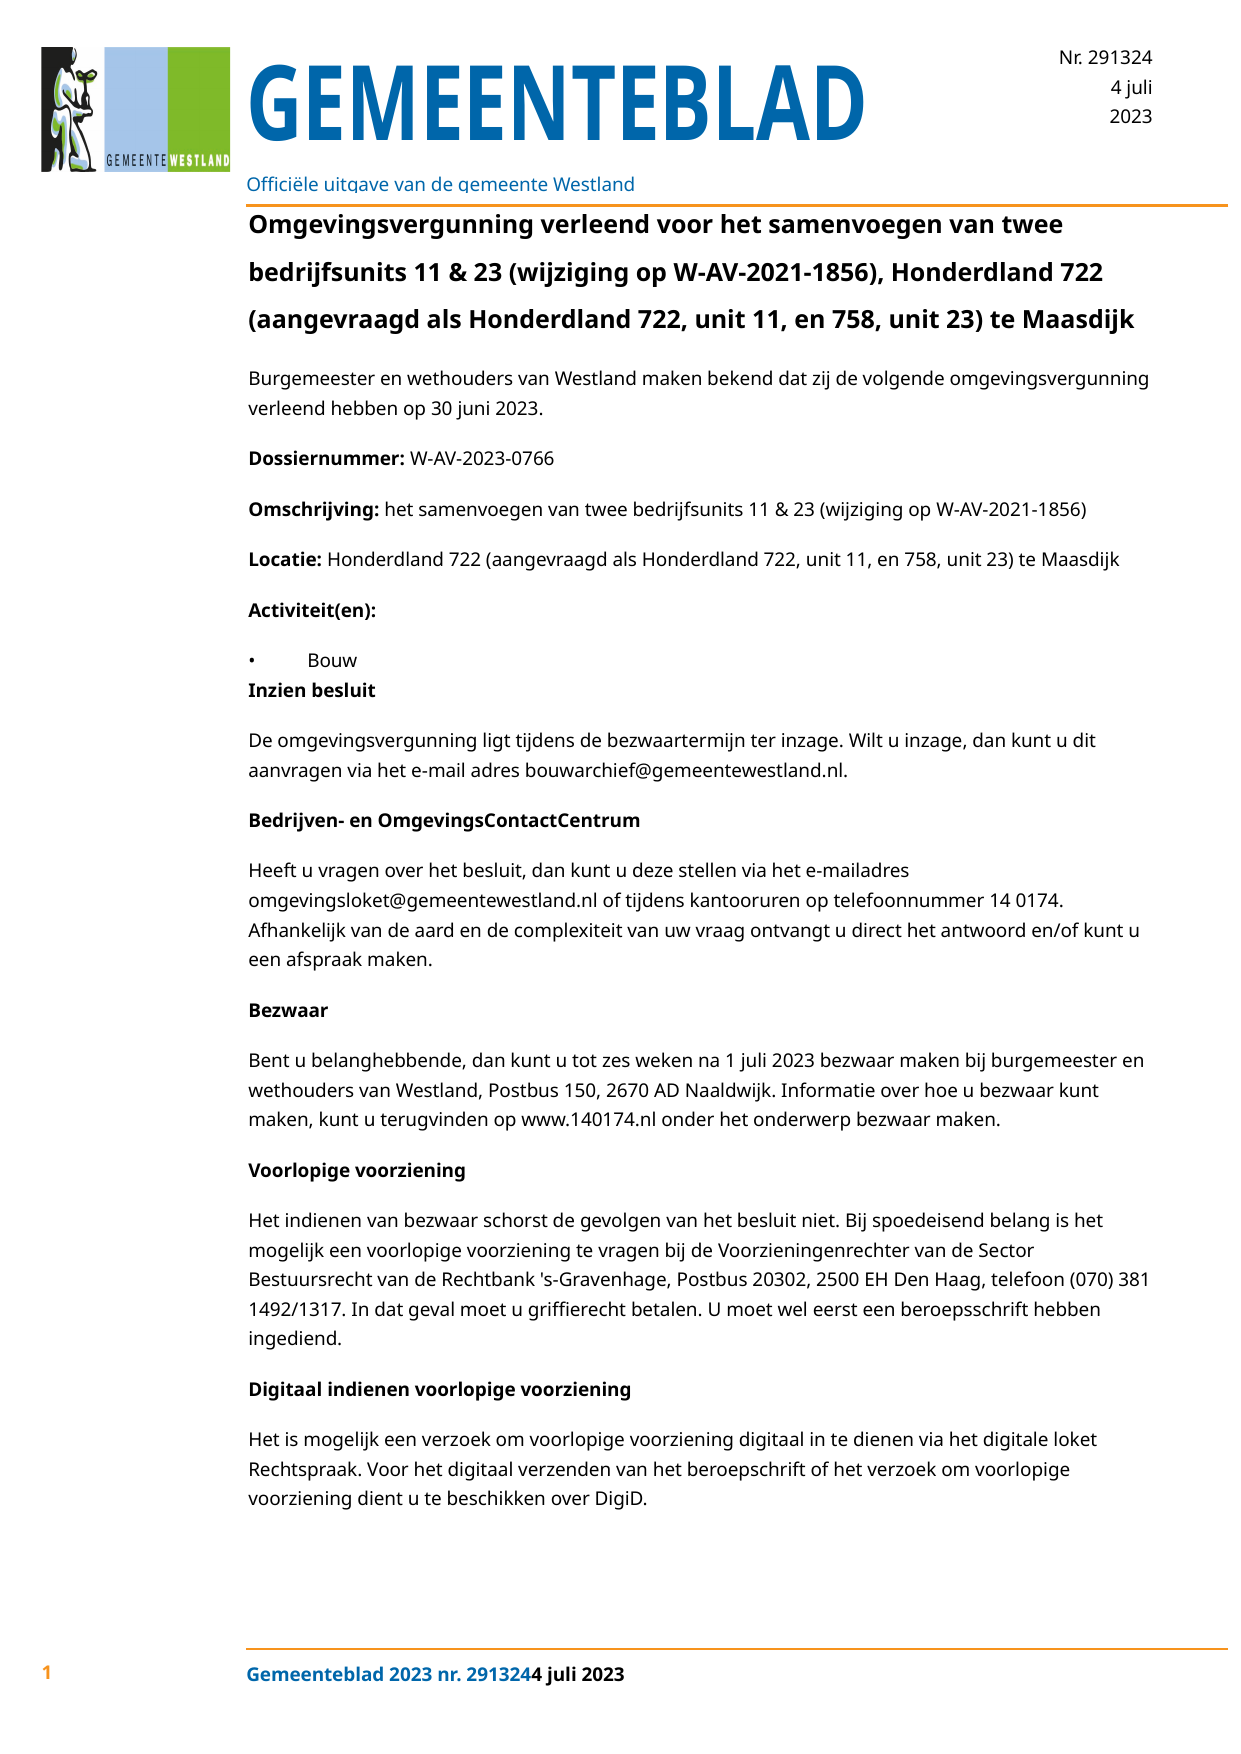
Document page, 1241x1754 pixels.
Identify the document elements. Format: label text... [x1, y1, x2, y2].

text Burgemeester en wethouders van Westland maken bekend dat zij de volgende omgevingsvergunning verleend hebben op 30 juni 2023. [248, 366, 1152, 421]
list Bouw [248, 647, 1152, 673]
text Bezwaar [248, 997, 1152, 1022]
text Het indienen van bezwaar schorst de gevolgen van het besluit niet. Bij spoedeisend belang is het mogelijk een voorlopige voorziening te vragen bij de Voorzieningenrechter van de Sector Bestuursrecht van de Rechtbank 's-Gravenhage, Postbus 20302, 2500 EH Den Haag, telefoon (070) 381 1492/1317. In dat geval moet u griffierecht betalen. U moet wel eerst een beroepsschrift hebben ingediend. [248, 1207, 1152, 1351]
text Locatie: Honderdland 722 (aangevraagd als Honderdland 722, unit 11, en 758, unit 23) te Maasdijk [248, 546, 1152, 572]
picture [41, 47, 231, 172]
text Activiteit(en): [248, 597, 1152, 622]
text De omgevingsvergunning ligt tijdens de bezwaartermijn ter inzage. Wilt u inzage, dan kunt u dit aanvragen via het e-mail adres bouwarchief@gemeentewestland.nl. [248, 727, 1152, 782]
text Omgevingsvergunning verleend voor het samenvoegen van twee bedrijfsunits 11 & 23 (wijziging op W-AV-2021-1856), Honderdland 722 (aangevraagd als Honderdland 722, unit 11, en 758, unit 23) te Maasdijk [248, 207, 1152, 336]
text Bedrijven- en OmgevingsContactCentrum [248, 807, 1152, 833]
text Omschrijving: het samenvoegen van twee bedrijfsunits 11 & 23 (wijziging op W-AV-2021-1856) [248, 496, 1152, 522]
text Voorlopige voorziening [248, 1157, 1152, 1182]
text Dossiernummer: W-AV-2023-0766 [248, 446, 1152, 471]
text Inzien besluit [248, 677, 1152, 702]
text Het is mogelijk een verzoek om voorlopige voorziening digitaal in te dienen via het digitale loket Rechtspraak. Voor het digitaal verzenden van het beroepschrift of het verzoek om voorlopige voorziening dient u te beschikken over DigiD. [248, 1426, 1152, 1511]
text Digitaal indienen voorlopige voorziening [248, 1376, 1152, 1402]
text Heeft u vragen over het besluit, dan kunt u deze stellen via het e-mailadres omgevingsloket@gemeentewestland.nl of tijdens kantooruren op telefoonnummer 14 0174. Afhankelijk van de aard en de complexiteit van uw vraag ontvangt u direct het antwoord en/of kunt u een afspraak maken. [248, 858, 1152, 972]
text Bent u belanghebbende, dan kunt u tot zes weken na 1 juli 2023 bezwaar maken bij burgemeester en wethouders van Westland, Postbus 150, 2670 AD Naaldwijk. Informatie over hoe u bezwaar kunt maken, kunt u terugvinden op www.140174.nl onder het onderwerp bezwaar maken. [248, 1047, 1152, 1132]
